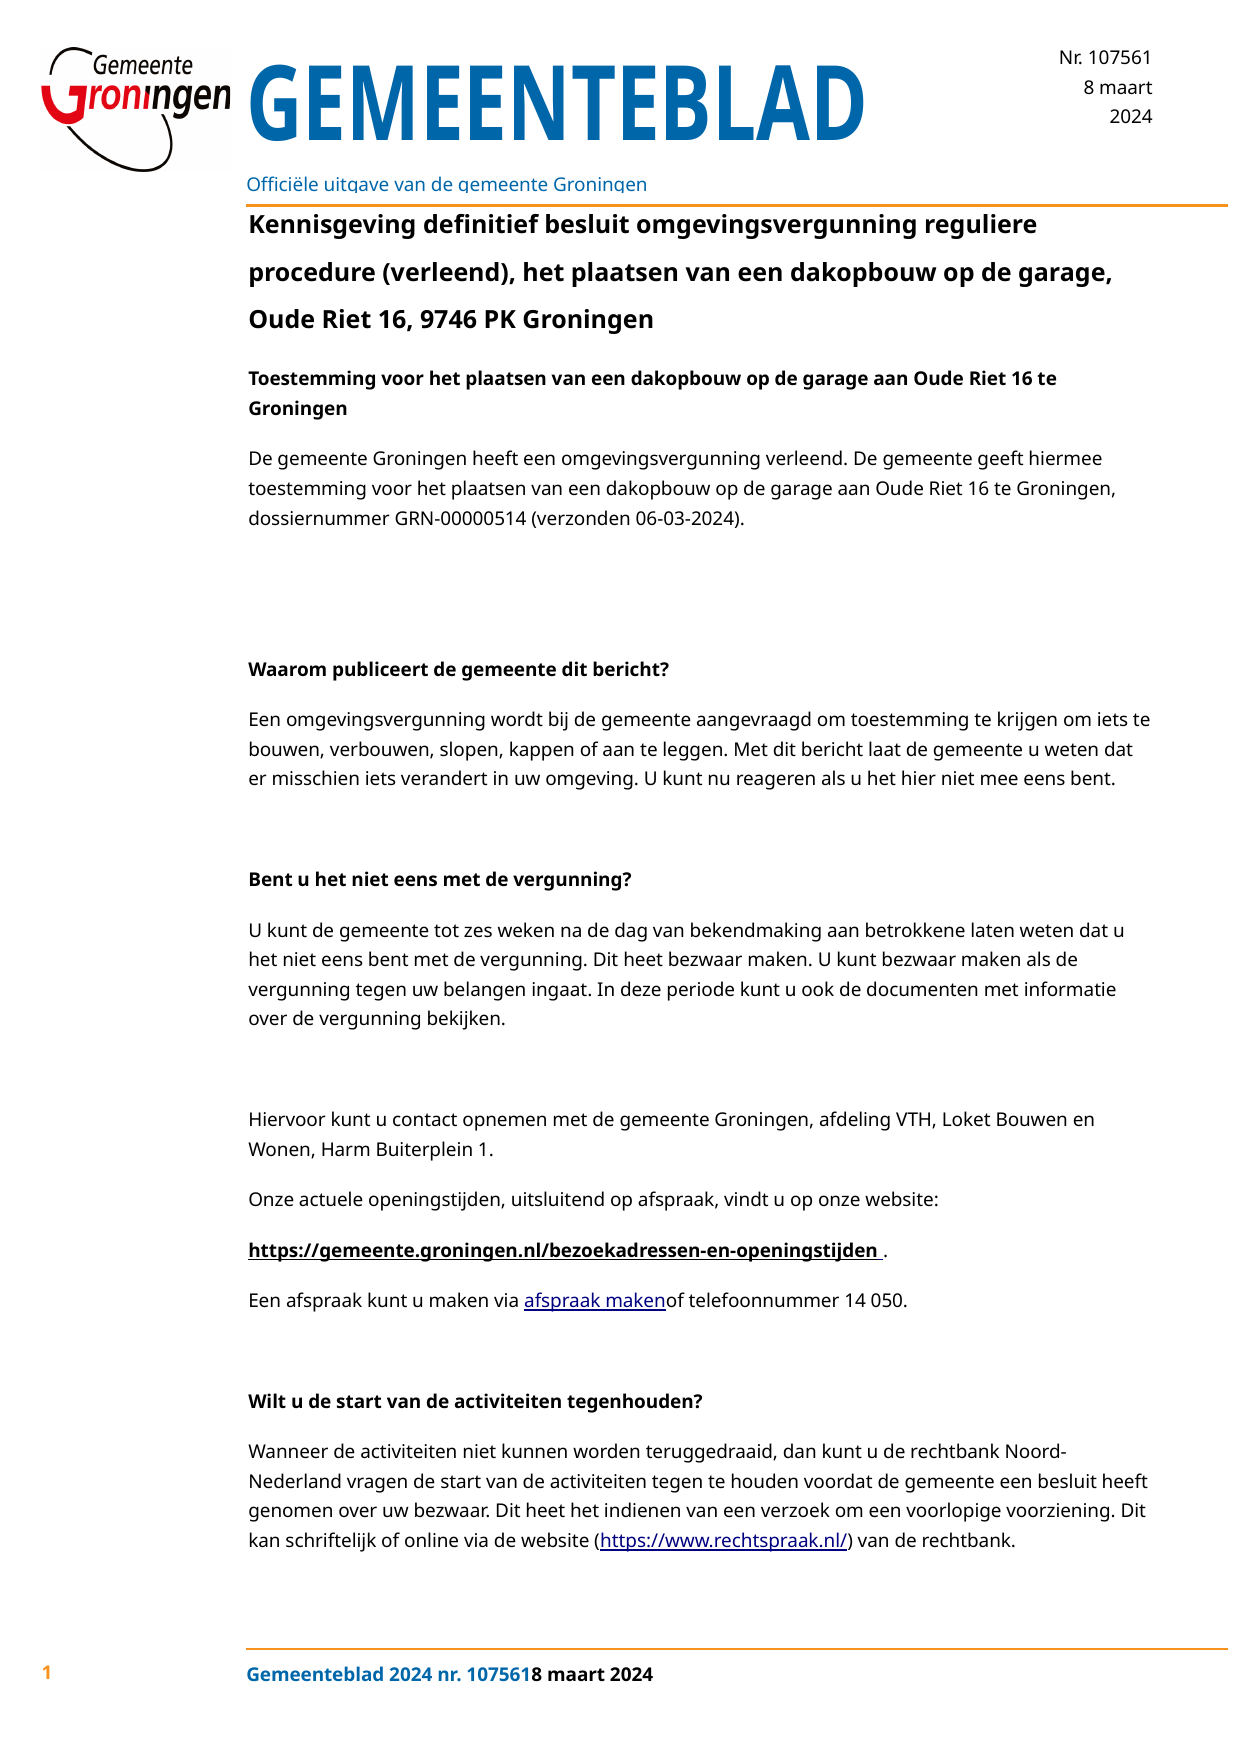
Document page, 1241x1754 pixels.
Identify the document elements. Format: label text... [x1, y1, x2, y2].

text Wanneer de activiteiten niet kunnen worden teruggedraaid, dan kunt u de rechtbank Noord-Nederland vragen de start van de activiteiten tegen te houden voordat de gemeente een besluit heeft genomen over uw bezwaar. Dit heet het indienen van een verzoek om een voorlopige voorziening. Dit kan schriftelijk of online via de website (https://www.rechtspraak.nl/) van de rechtbank. [248, 1438, 1152, 1553]
text https://gemeente.groningen.nl/bezoekadressen-en-openingstijden . [248, 1237, 1152, 1262]
text De gemeente Groningen heeft een omgevingsvergunning verleend. De gemeente geeft hiermee toestemming voor het plaatsen van een dakopbouw op de garage aan Oude Riet 16 te Groningen, dossiernummer GRN-00000514 (verzonden 06-03-2024). [248, 446, 1152, 530]
text Kennisgeving definitief besluit omgevingsvergunning reguliere procedure (verleend), het plaatsen van een dakopbouw op de garage, Oude Riet 16, 9746 PK Groningen [248, 207, 1152, 336]
text Toestemming voor het plaatsen van een dakopbouw op de garage aan Oude Riet 16 te Groningen [248, 366, 1152, 421]
text Een afspraak kunt u maken via afspraak makenof telefoonnummer 14 050. [248, 1287, 1152, 1313]
text Wilt u de start van de activiteiten tegenhouden? [248, 1388, 1152, 1414]
text Bent u het niet eens met de vergunning? [248, 866, 1152, 892]
text Hiervoor kunt u contact opnemen met de gemeente Groningen, afdeling VTH, Loket Bouwen en Wonen, Harm Buiterplein 1. [248, 1106, 1152, 1162]
text Een omgevingsvergunning wordt bij de gemeente aangevraagd om toestemming te krijgen om iets te bouwen, verbouwen, slopen, kappen of aan te leggen. Met dit bericht laat de gemeente u weten dat er misschien iets verandert in uw omgeving. U kunt nu reageren als u het hier niet mee eens bent. [248, 706, 1152, 791]
text Onze actuele openingstijden, uitsluitend op afspraak, vindt u op onze website: [248, 1186, 1152, 1212]
text U kunt de gemeente tot zes weken na de dag van bekendmaking aan betrokkene laten weten dat u het niet eens bent met de vergunning. Dit heet bezwaar maken. U kunt bezwaar maken als de vergunning tegen uw belangen ingaat. In deze periode kunt u ook de documenten met informatie over de vergunning bekijken. [248, 917, 1152, 1031]
text Waarom publiceert de gemeente dit bericht? [248, 656, 1152, 682]
picture [41, 47, 231, 172]
